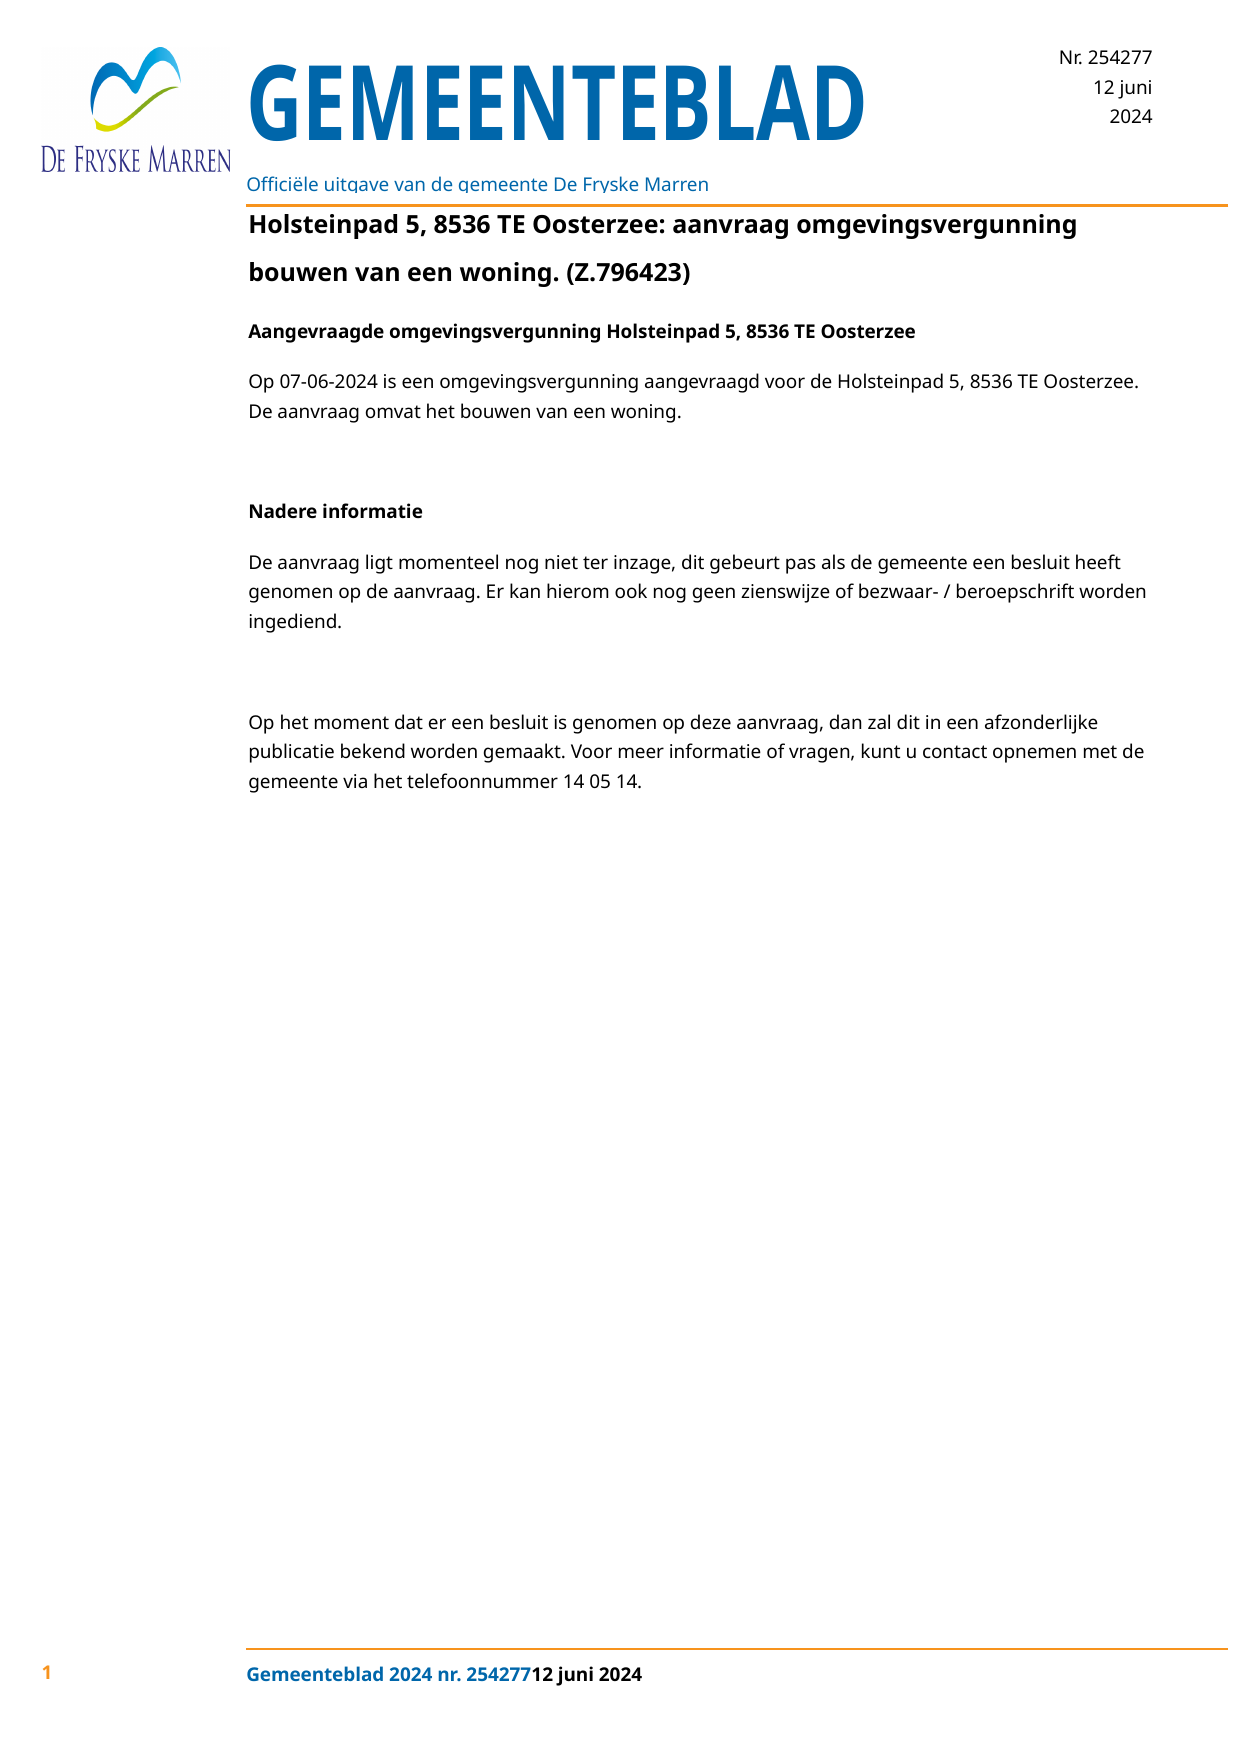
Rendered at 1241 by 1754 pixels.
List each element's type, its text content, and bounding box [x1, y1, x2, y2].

text Op 07-06-2024 is een omgevingsvergunning aangevraagd voor de Holsteinpad 5, 8536 TE Oosterzee. De aanvraag omvat het bouwen van een woning. [248, 368, 1152, 424]
text Holsteinpad 5, 8536 TE Oosterzee: aanvraag omgevingsvergunning bouwen van een woning. (Z.796423) [248, 207, 1152, 288]
text Nadere informatie [248, 499, 1152, 524]
text Op het moment dat er een besluit is genomen op deze aanvraag, dan zal dit in een afzonderlijke publicatie bekend worden gemaakt. Voor meer informatie of vragen, kunt u contact opnemen met de gemeente via het telefoonnummer 14 05 14. [248, 709, 1152, 794]
text De aanvraag ligt momenteel nog niet ter inzage, dit gebeurt pas als de gemeente een besluit heeft genomen op de aanvraag. Er kan hierom ook nog geen zienswijze of bezwaar- / beroepschrift worden ingediend. [248, 549, 1152, 634]
picture [41, 47, 231, 172]
text Aangevraagde omgevingsvergunning Holsteinpad 5, 8536 TE Oosterzee [248, 318, 1152, 344]
